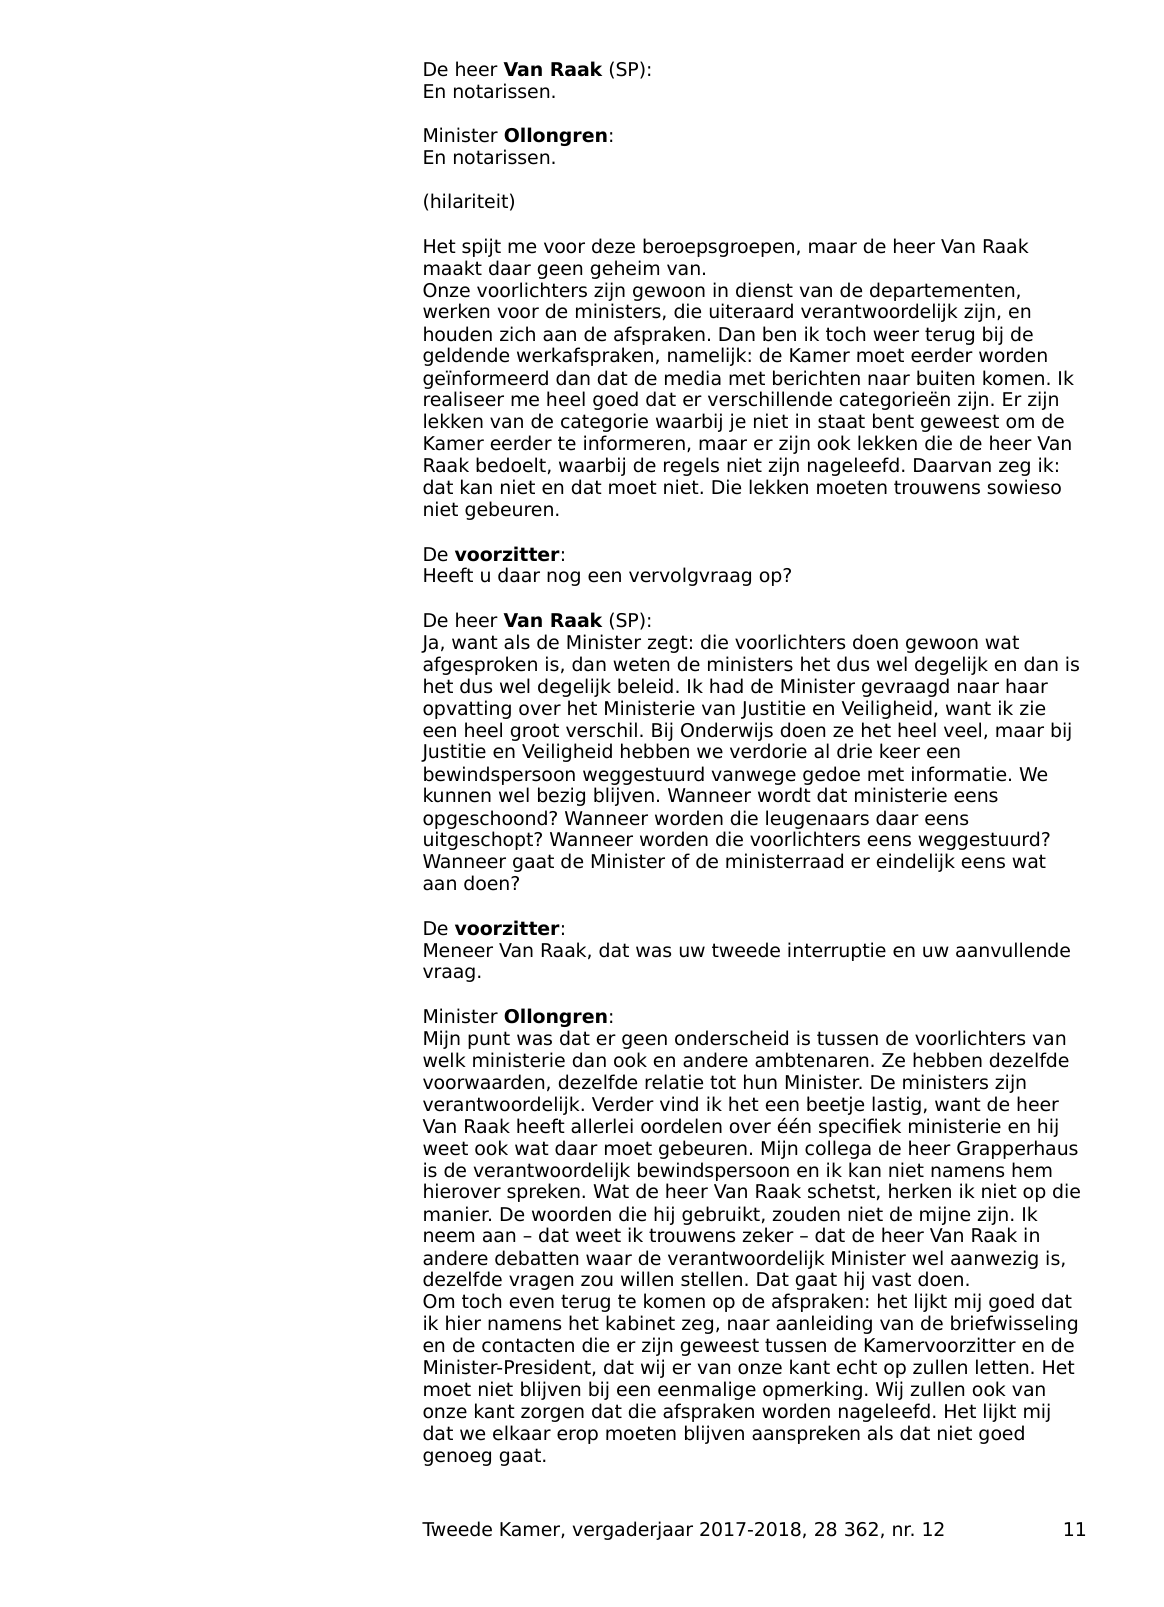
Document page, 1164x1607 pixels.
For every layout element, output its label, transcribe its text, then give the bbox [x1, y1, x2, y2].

text Meneer Van Raak, dat was uw tweede interruptie en uw aanvullende vraag. [422, 939, 1087, 983]
text Het spijt me voor deze beroepsgroepen, maar de heer Van Raak maakt daar geen geheim van. [422, 236, 1087, 279]
text Heeft u daar nog een vervolgvraag op? [422, 565, 1087, 587]
text Minister Ollongren: [422, 1006, 1087, 1028]
text En notarissen. [422, 81, 1087, 103]
text De heer Van Raak (SP): [422, 59, 1087, 81]
text Minister Ollongren: [422, 125, 1087, 147]
text (hilariteit) [422, 191, 1087, 213]
text De voorzitter: [422, 917, 1087, 939]
text Mijn punt was dat er geen onderscheid is tussen de voorlichters van welk ministerie dan ook en andere ambtenaren. Ze hebben dezelfde voorwaarden, dezelfde relatie tot hun Minister. De ministers zijn verantwoordelijk. Verder vind ik het een beetje lastig, want de heer Van Raak heeft allerlei oordelen over één specifiek ministerie en hij weet ook wat daar moet gebeuren. Mijn collega de heer Grapperhaus is de verantwoordelijk bewindspersoon en ik kan niet namens hem hierover spreken. Wat de heer Van Raak schetst, herken ik niet op die manier. De woorden die hij gebruikt, zouden niet de mijne zijn. Ik neem aan – dat weet ik trouwens zeker – dat de heer Van Raak in andere debatten waar de verantwoordelijk Minister wel aanwezig is, dezelfde vragen zou willen stellen. Dat gaat hij vast doen. [422, 1028, 1087, 1291]
text De heer Van Raak (SP): [422, 609, 1087, 632]
text Om toch even terug te komen op de afspraken: het lijkt mij goed dat ik hier namens het kabinet zeg, naar aanleiding van de briefwisseling en de contacten die er zijn geweest tussen de Kamervoorzitter en de Minister-President, dat wij er van onze kant echt op zullen letten. Het moet niet blijven bij een eenmalige opmerking. Wij zullen ook van onze kant zorgen dat die afspraken worden nageleefd. Het lijkt mij dat we elkaar erop moeten blijven aanspreken als dat niet goed genoeg gaat. [422, 1291, 1087, 1467]
text De voorzitter: [422, 543, 1087, 565]
text En notarissen. [422, 147, 1087, 169]
text Ja, want als de Minister zegt: die voorlichters doen gewoon wat afgesproken is, dan weten de ministers het dus wel degelijk en dan is het dus wel degelijk beleid. Ik had de Minister gevraagd naar haar opvatting over het Ministerie van Justitie en Veiligheid, want ik zie een heel groot verschil. Bij Onderwijs doen ze het heel veel, maar bij Justitie en Veiligheid hebben we verdorie al drie keer een bewindspersoon weggestuurd vanwege gedoe met informatie. We kunnen wel bezig blijven. Wanneer wordt dat ministerie eens opgeschoond? Wanneer worden die leugenaars daar eens uitgeschopt? Wanneer worden die voorlichters eens weggestuurd? Wanneer gaat de Minister of de ministerraad er eindelijk eens wat aan doen? [422, 632, 1087, 895]
text Onze voorlichters zijn gewoon in dienst van de departementen, werken voor de ministers, die uiteraard verantwoordelijk zijn, en houden zich aan de afspraken. Dan ben ik toch weer terug bij de geldende werkafspraken, namelijk: de Kamer moet eerder worden geïnformeerd dan dat de media met berichten naar buiten komen. Ik realiseer me heel goed dat er verschillende categorieën zijn. Er zijn lekken van de categorie waarbij je niet in staat bent geweest om de Kamer eerder te informeren, maar er zijn ook lekken die de heer Van Raak bedoelt, waarbij de regels niet zijn nageleefd. Daarvan zeg ik: dat kan niet en dat moet niet. Die lekken moeten trouwens sowieso niet gebeuren. [422, 279, 1087, 521]
